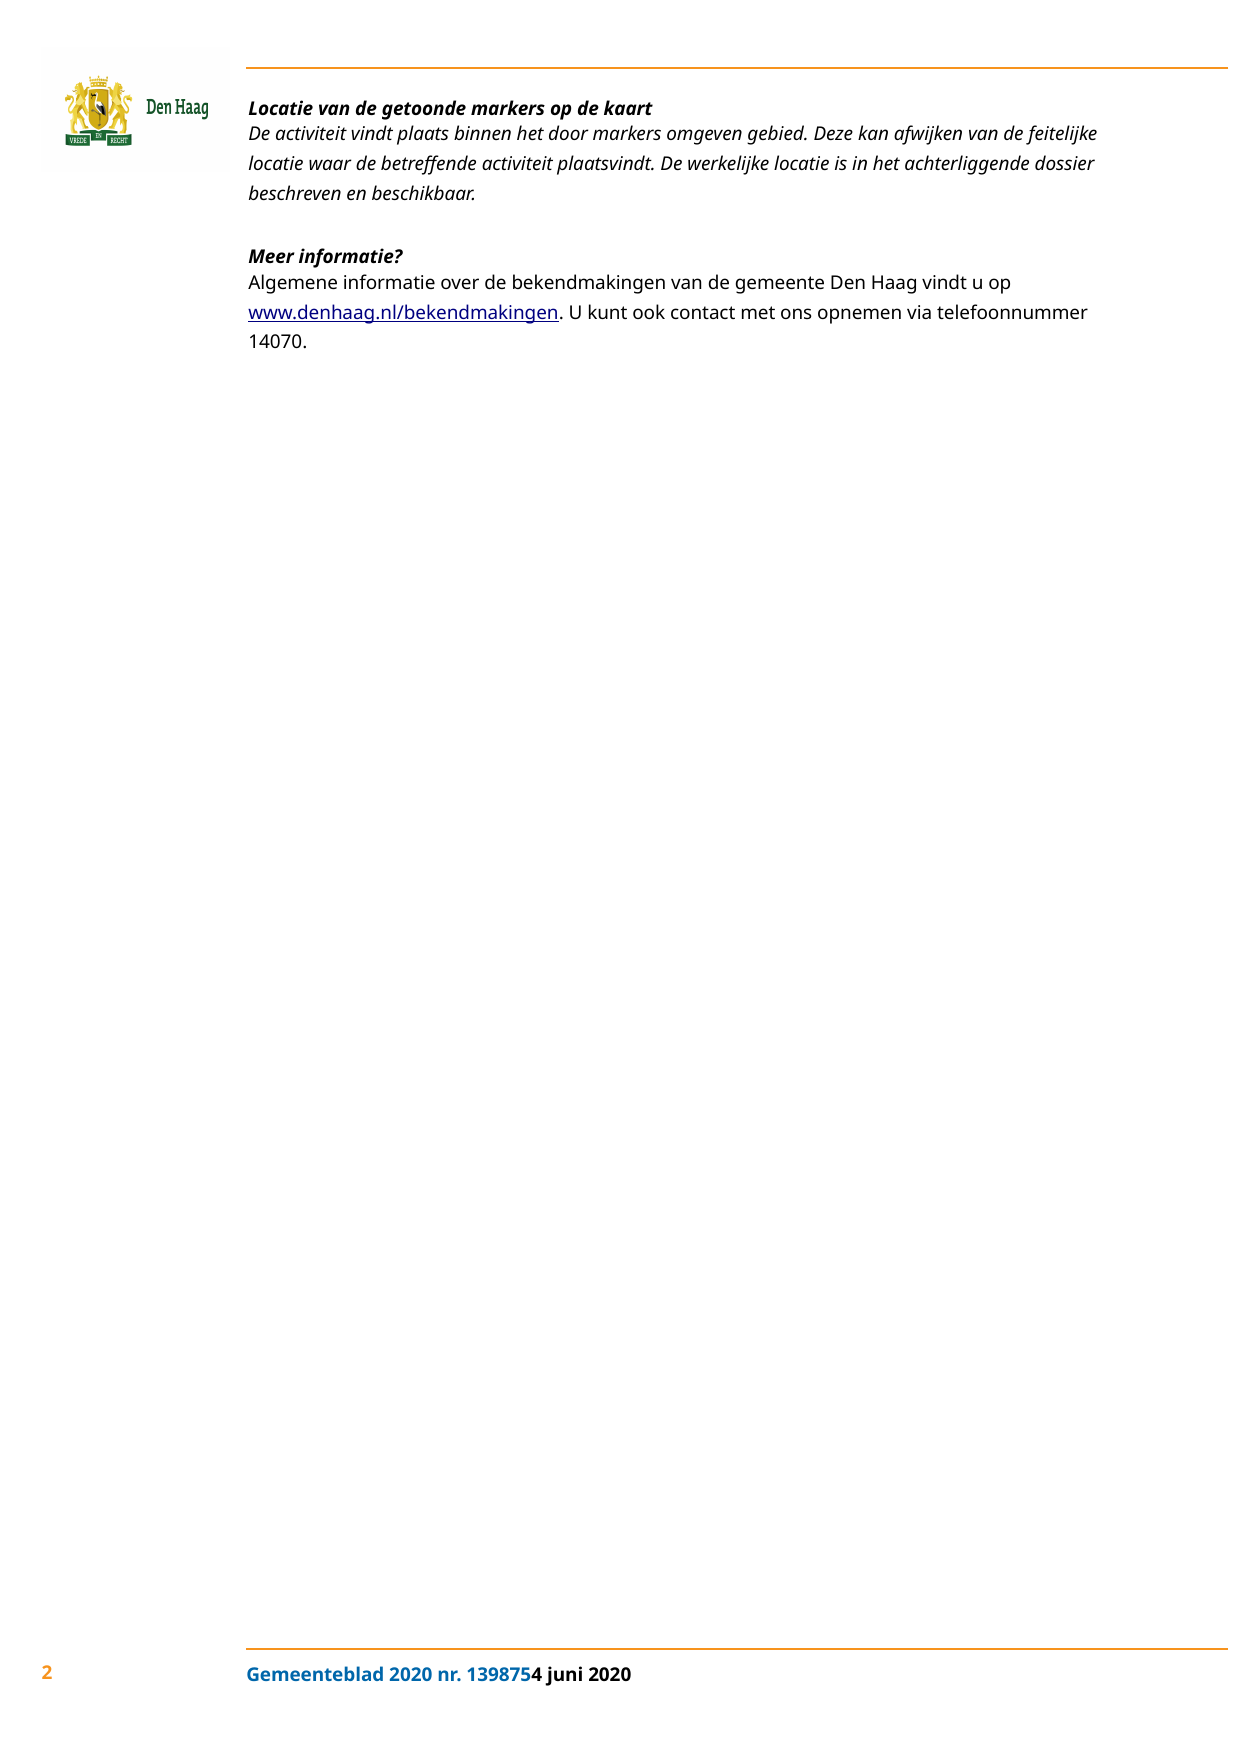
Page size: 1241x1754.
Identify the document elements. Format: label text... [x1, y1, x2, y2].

text De activiteit vindt plaats binnen het door markers omgeven gebied. Deze kan afwijken van de feitelijke locatie waar de betreffende activiteit plaatsvindt. De werkelijke locatie is in het achterliggende dossier beschreven en beschikbaar. [248, 121, 1152, 205]
text Locatie van de getoonde markers op de kaart [248, 95, 1152, 121]
text Algemene informatie over de bekendmakingen van de gemeente Den Haag vindt u op www.denhaag.nl/bekendmakingen. U kunt ook contact met ons opnemen via telefoonnummer 14070. [248, 269, 1152, 354]
text Meer informatie? [248, 244, 1152, 269]
picture [41, 47, 231, 172]
